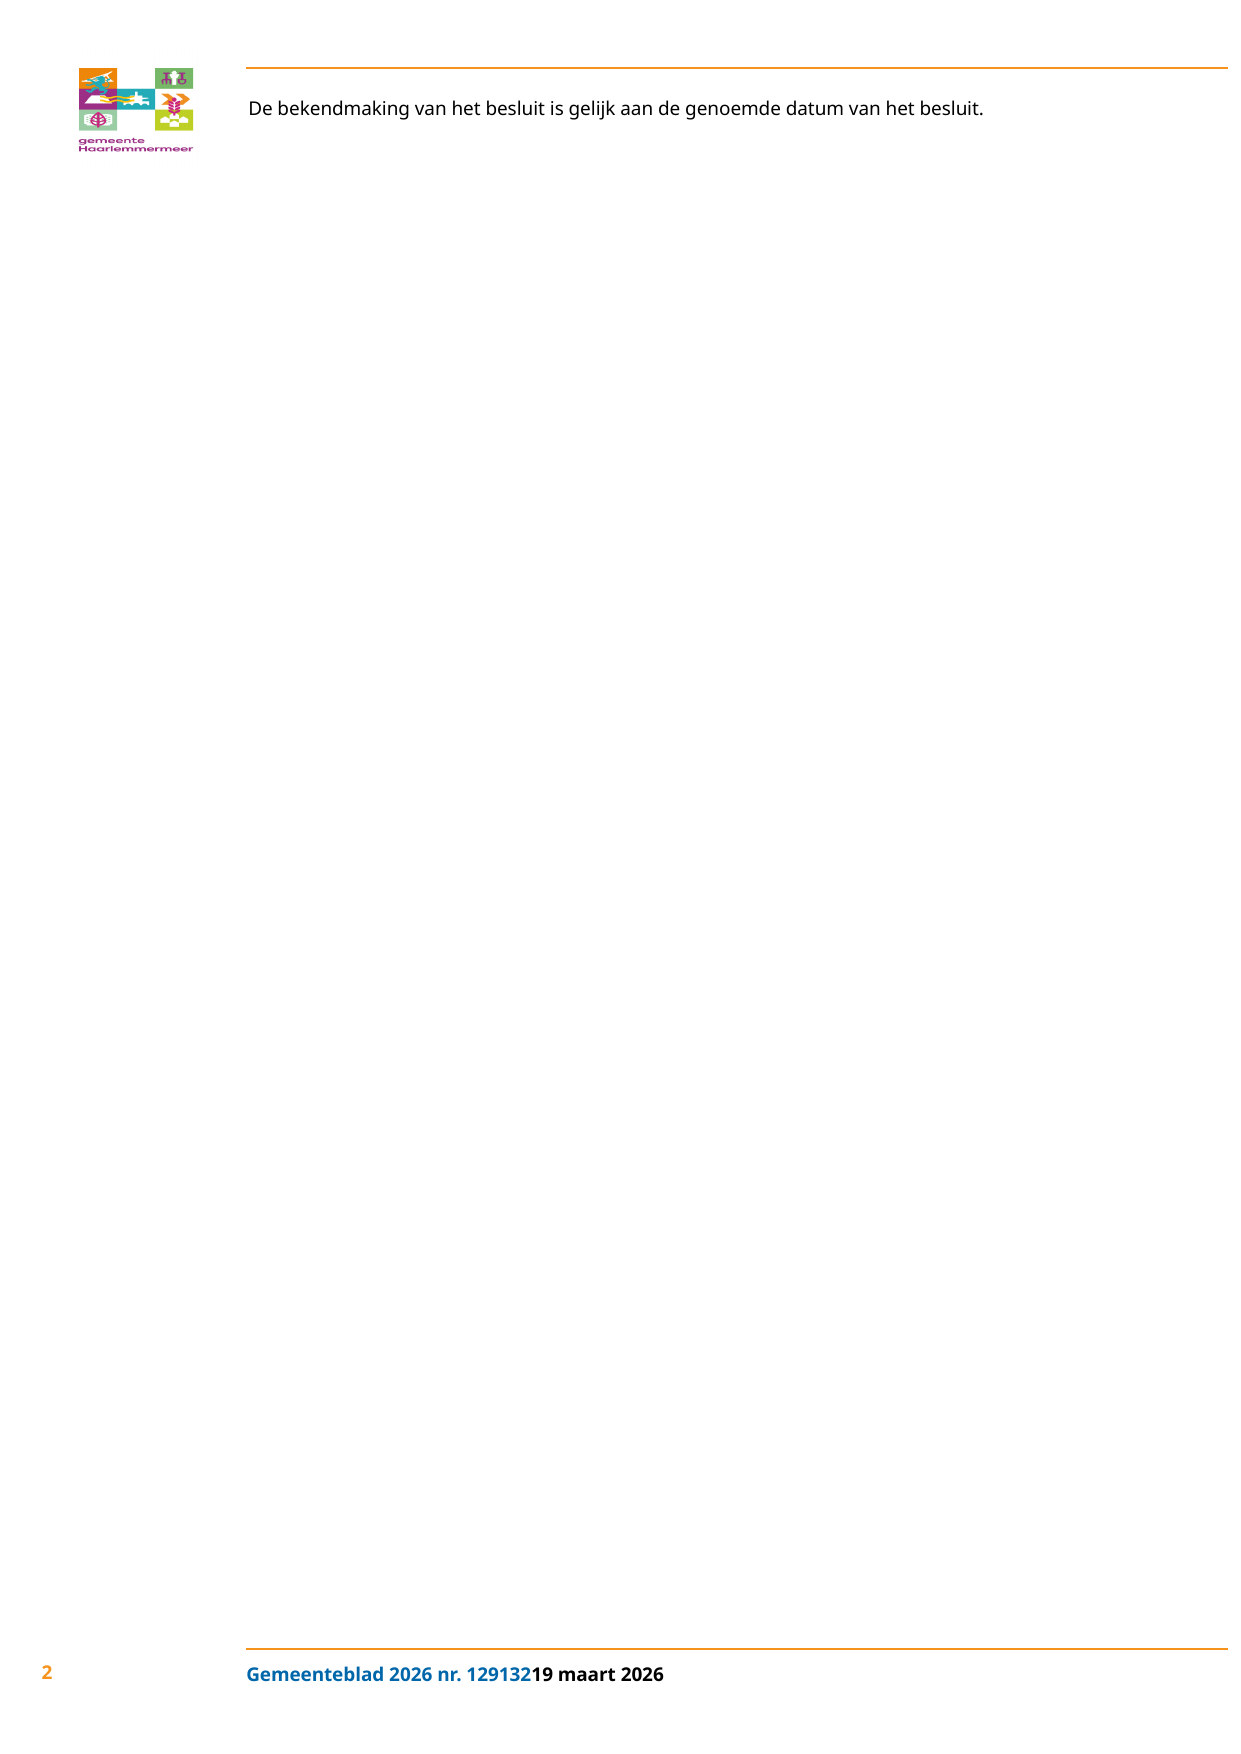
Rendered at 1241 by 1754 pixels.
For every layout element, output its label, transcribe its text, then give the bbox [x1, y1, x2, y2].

text De bekendmaking van het besluit is gelijk aan de genoemde datum van het besluit. [248, 95, 1152, 121]
picture [41, 47, 231, 172]
